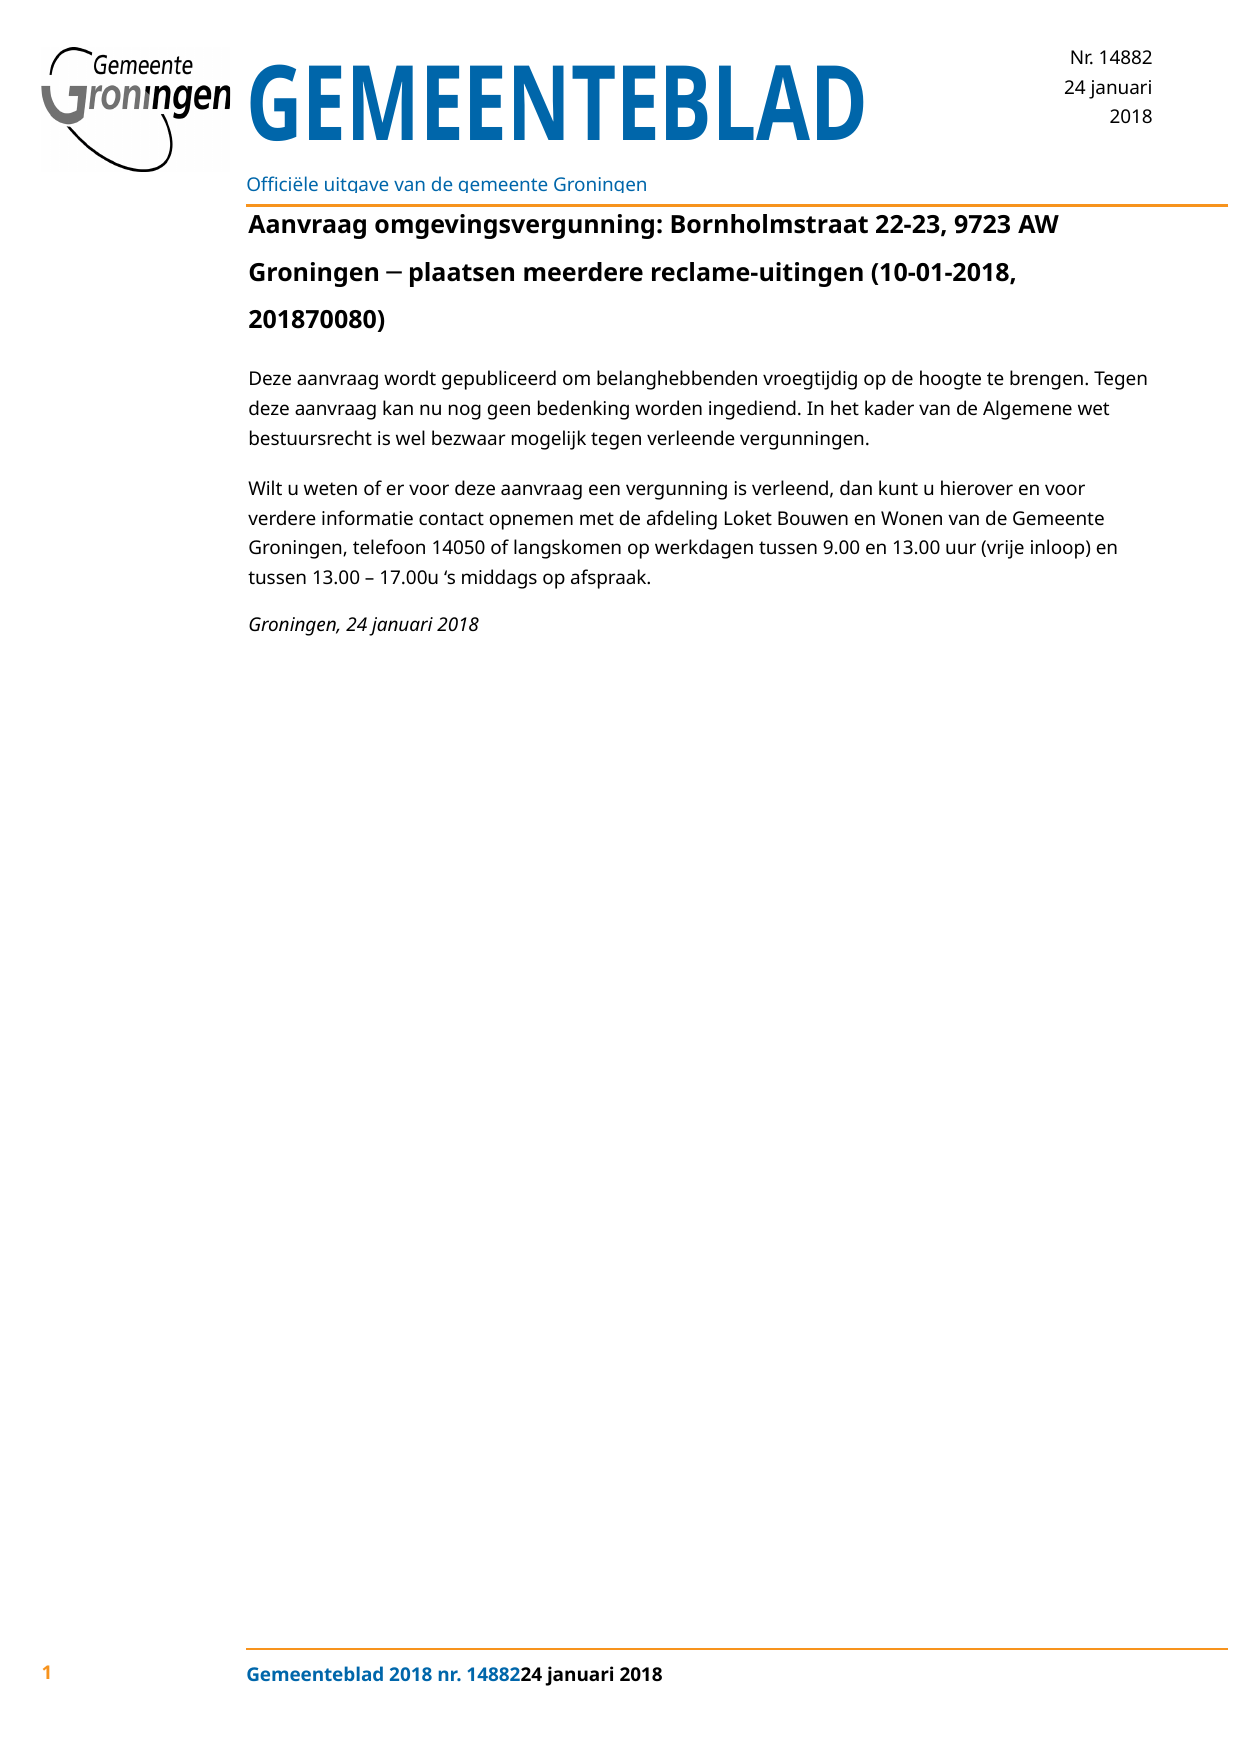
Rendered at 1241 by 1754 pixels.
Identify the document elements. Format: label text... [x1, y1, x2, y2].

text Groningen, 24 januari 2018 [248, 612, 1152, 637]
picture [41, 47, 231, 172]
text Aanvraag omgevingsvergunning: Bornholmstraat 22-23, 9723 AW Groningen ─ plaatsen meerdere reclame-uitingen (10-01-2018, 201870080) [248, 207, 1152, 336]
text Wilt u weten of er voor deze aanvraag een vergunning is verleend, dan kunt u hierover en voor verdere informatie contact opnemen met de afdeling Loket Bouwen en Wonen van de Gemeente Groningen, telefoon 14050 of langskomen op werkdagen tussen 9.00 en 13.00 uur (vrije inloop) en tussen 13.00 – 17.00u ‘s middags op afspraak. [248, 475, 1152, 589]
text Deze aanvraag wordt gepubliceerd om belanghebbenden vroegtijdig op de hoogte te brengen. Tegen deze aanvraag kan nu nog geen bedenking worden ingediend. In het kader van de Algemene wet bestuursrecht is wel bezwaar mogelijk tegen verleende vergunningen. [248, 366, 1152, 450]
